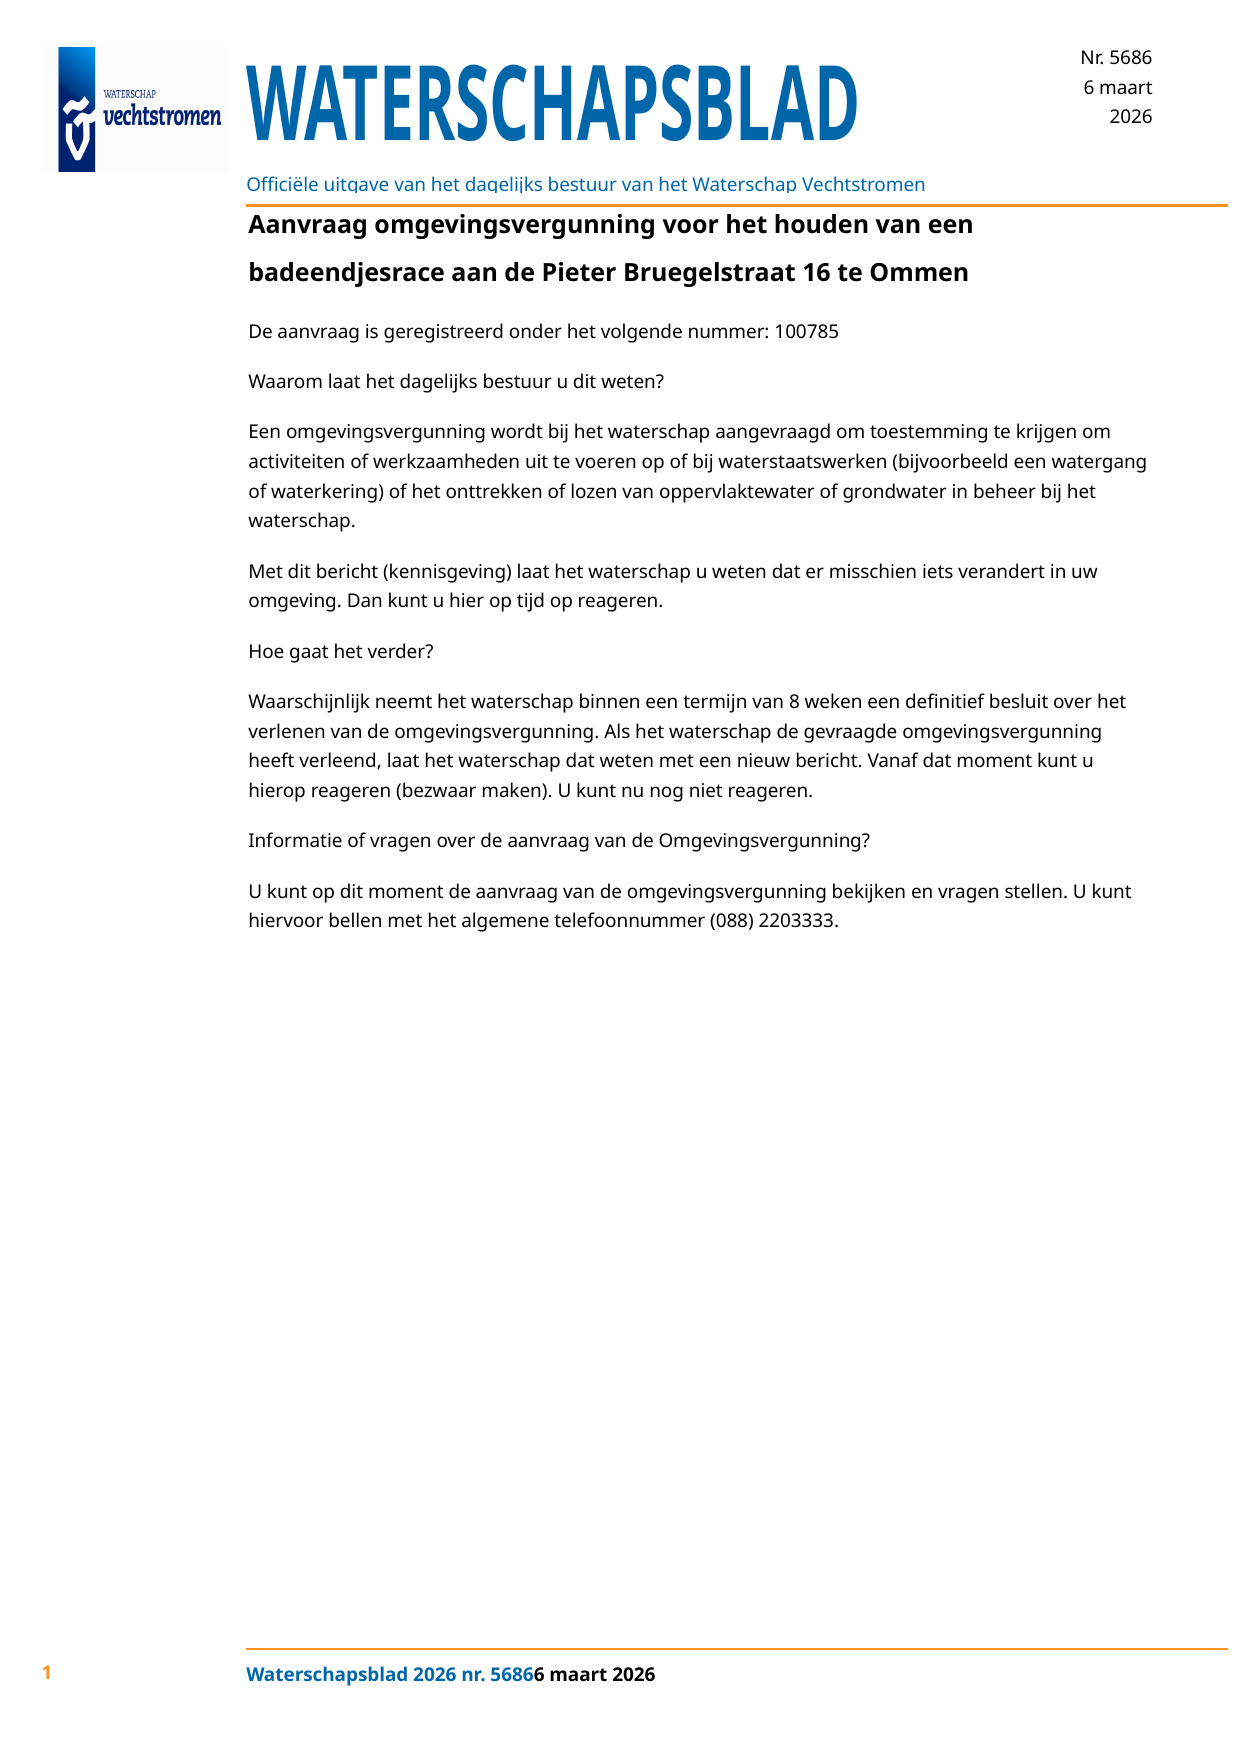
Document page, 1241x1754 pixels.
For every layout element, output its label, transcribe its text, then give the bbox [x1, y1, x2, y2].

text Een omgevingsvergunning wordt bij het waterschap aangevraagd om toestemming te krijgen om activiteiten of werkzaamheden uit te voeren op of bij waterstaatswerken (bijvoorbeeld een watergang of waterkering) of het onttrekken of lozen van oppervlaktewater of grondwater in beheer bij het waterschap. [248, 419, 1152, 533]
text De aanvraag is geregistreerd onder het volgende nummer: 100785 [248, 318, 1152, 344]
text Hoe gaat het verder? [248, 638, 1152, 664]
text U kunt op dit moment de aanvraag van de omgevingsvergunning bekijken en vragen stellen. U kunt hiervoor bellen met het algemene telefoonnummer (088) 2203333. [248, 878, 1152, 933]
text Waarschijnlijk neemt het waterschap binnen een termijn van 8 weken een definitief besluit over het verlenen van de omgevingsvergunning. Als het waterschap de gevraagde omgevingsvergunning heeft verleend, laat het waterschap dat weten met een nieuw bericht. Vanaf dat moment kunt u hierop reageren (bezwaar maken). U kunt nu nog niet reageren. [248, 688, 1152, 803]
text Informatie of vragen over de aanvraag van de Omgevingsvergunning? [248, 827, 1152, 853]
picture [41, 47, 231, 172]
text Aanvraag omgevingsvergunning voor het houden van een badeendjesrace aan de Pieter Bruegelstraat 16 te Ommen [248, 207, 1152, 288]
text Met dit bericht (kennisgeving) laat het waterschap u weten dat er misschien iets verandert in uw omgeving. Dan kunt u hier op tijd op reageren. [248, 558, 1152, 613]
text Waarom laat het dagelijks bestuur u dit weten? [248, 368, 1152, 394]
